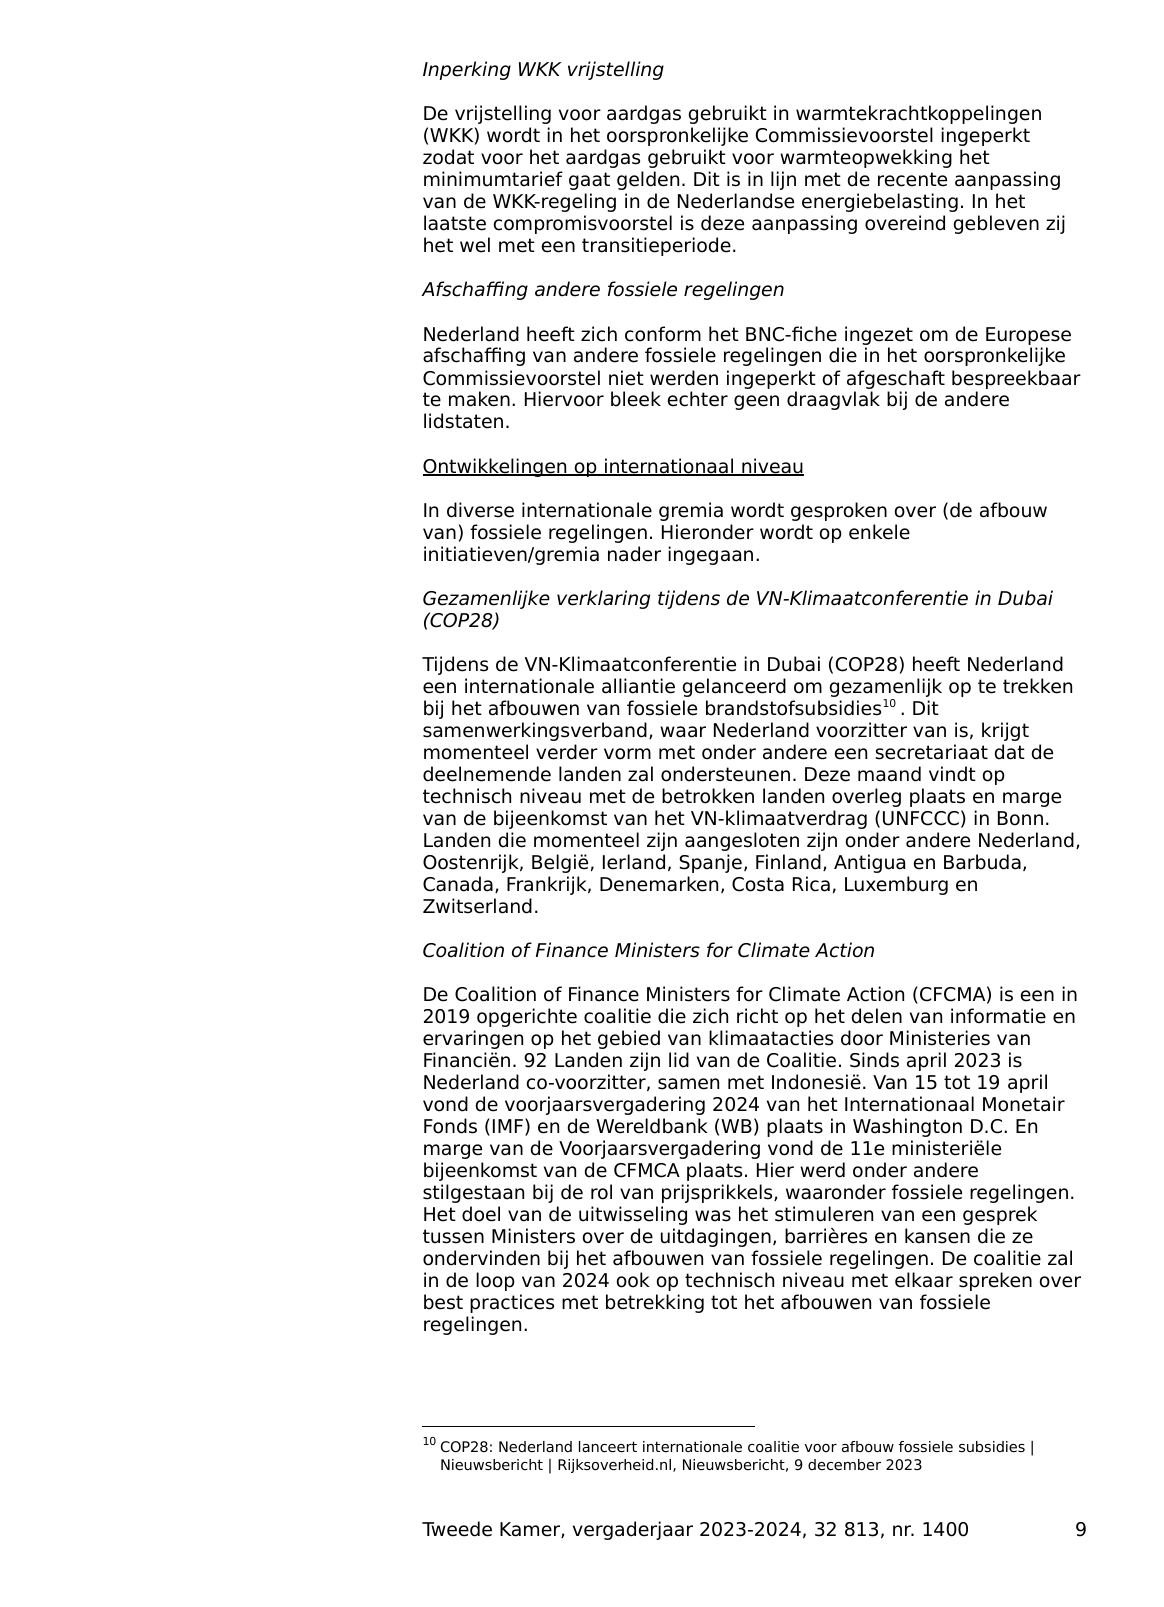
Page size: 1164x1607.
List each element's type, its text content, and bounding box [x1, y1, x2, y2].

subtitle Inperking WKK vrijstelling [422, 59, 1087, 81]
text COP28: Nederland lanceert internationale coalitie voor afbouw fossiele subsidies | Nieuwsbericht | Rijksoverheid.nl, Nieuwsbericht, 9 december 2023 [422, 1435, 1087, 1474]
subtitle Coalition of Finance Ministers for Climate Action [422, 940, 1087, 962]
subtitle Gezamenlijke verklaring tijdens de VN-Klimaatconferentie in Dubai (COP28) [422, 588, 1087, 632]
subtitle Ontwikkelingen op internationaal niveau [422, 456, 1087, 477]
subtitle Afschaffing andere fossiele regelingen [422, 279, 1087, 301]
text De vrijstelling voor aardgas gebruikt in warmtekrachtkoppelingen (WKK) wordt in het oorspronkelijke Commissievoorstel ingeperkt zodat voor het aardgas gebruikt voor warmteopwekking het minimumtarief gaat gelden. Dit is in lijn met de recente aanpassing van de WKK-regeling in de Nederlandse energiebelasting. In het laatste compromisvoorstel is deze aanpassing overeind gebleven zij het wel met een transitieperiode. [422, 103, 1087, 257]
text Tijdens de VN-Klimaatconferentie in Dubai (COP28) heeft Nederland een internationale alliantie gelanceerd om gezamenlijk op te trekken bij het afbouwen van fossiele brandstofsubsidies. Dit samenwerkingsverband, waar Nederland voorzitter van is, krijgt momenteel verder vorm met onder andere een secretariaat dat de deelnemende landen zal ondersteunen. Deze maand vindt op technisch niveau met de betrokken landen overleg plaats en marge van de bijeenkomst van het VN-klimaatverdrag (UNFCCC) in Bonn. Landen die momenteel zijn aangesloten zijn onder andere Nederland, Oostenrijk, België, Ierland, Spanje, Finland, Antigua en Barbuda, Canada, Frankrijk, Denemarken, Costa Rica, Luxemburg en Zwitserland. [422, 654, 1087, 918]
text In diverse internationale gremia wordt gesproken over (de afbouw van) fossiele regelingen. Hieronder wordt op enkele initiatieven/gremia nader ingegaan. [422, 500, 1087, 566]
text Nederland heeft zich conform het BNC-fiche ingezet om de Europese afschaffing van andere fossiele regelingen die in het oorspronkelijke Commissievoorstel niet werden ingeperkt of afgeschaft bespreekbaar te maken. Hiervoor bleek echter geen draagvlak bij de andere lidstaten. [422, 323, 1087, 433]
text De Coalition of Finance Ministers for Climate Action (CFCMA) is een in 2019 opgerichte coalitie die zich richt op het delen van informatie en ervaringen op het gebied van klimaatacties door Ministeries van Financiën. 92 Landen zijn lid van de Coalitie. Sinds april 2023 is Nederland co-voorzitter, samen met Indonesië. Van 15 tot 19 april vond de voorjaarsvergadering 2024 van het Internationaal Monetair Fonds (IMF) en de Wereldbank (WB) plaats in Washington D.C. En marge van de Voorjaarsvergadering vond de 11e ministeriële bijeenkomst van de CFMCA plaats. Hier werd onder andere stilgestaan bij de rol van prijsprikkels, waaronder fossiele regelingen. Het doel van de uitwisseling was het stimuleren van een gesprek tussen Ministers over de uitdagingen, barrières en kansen die ze ondervinden bij het afbouwen van fossiele regelingen. De coalitie zal in de loop van 2024 ook op technisch niveau met elkaar spreken over best practices met betrekking tot het afbouwen van fossiele regelingen. [422, 984, 1087, 1336]
